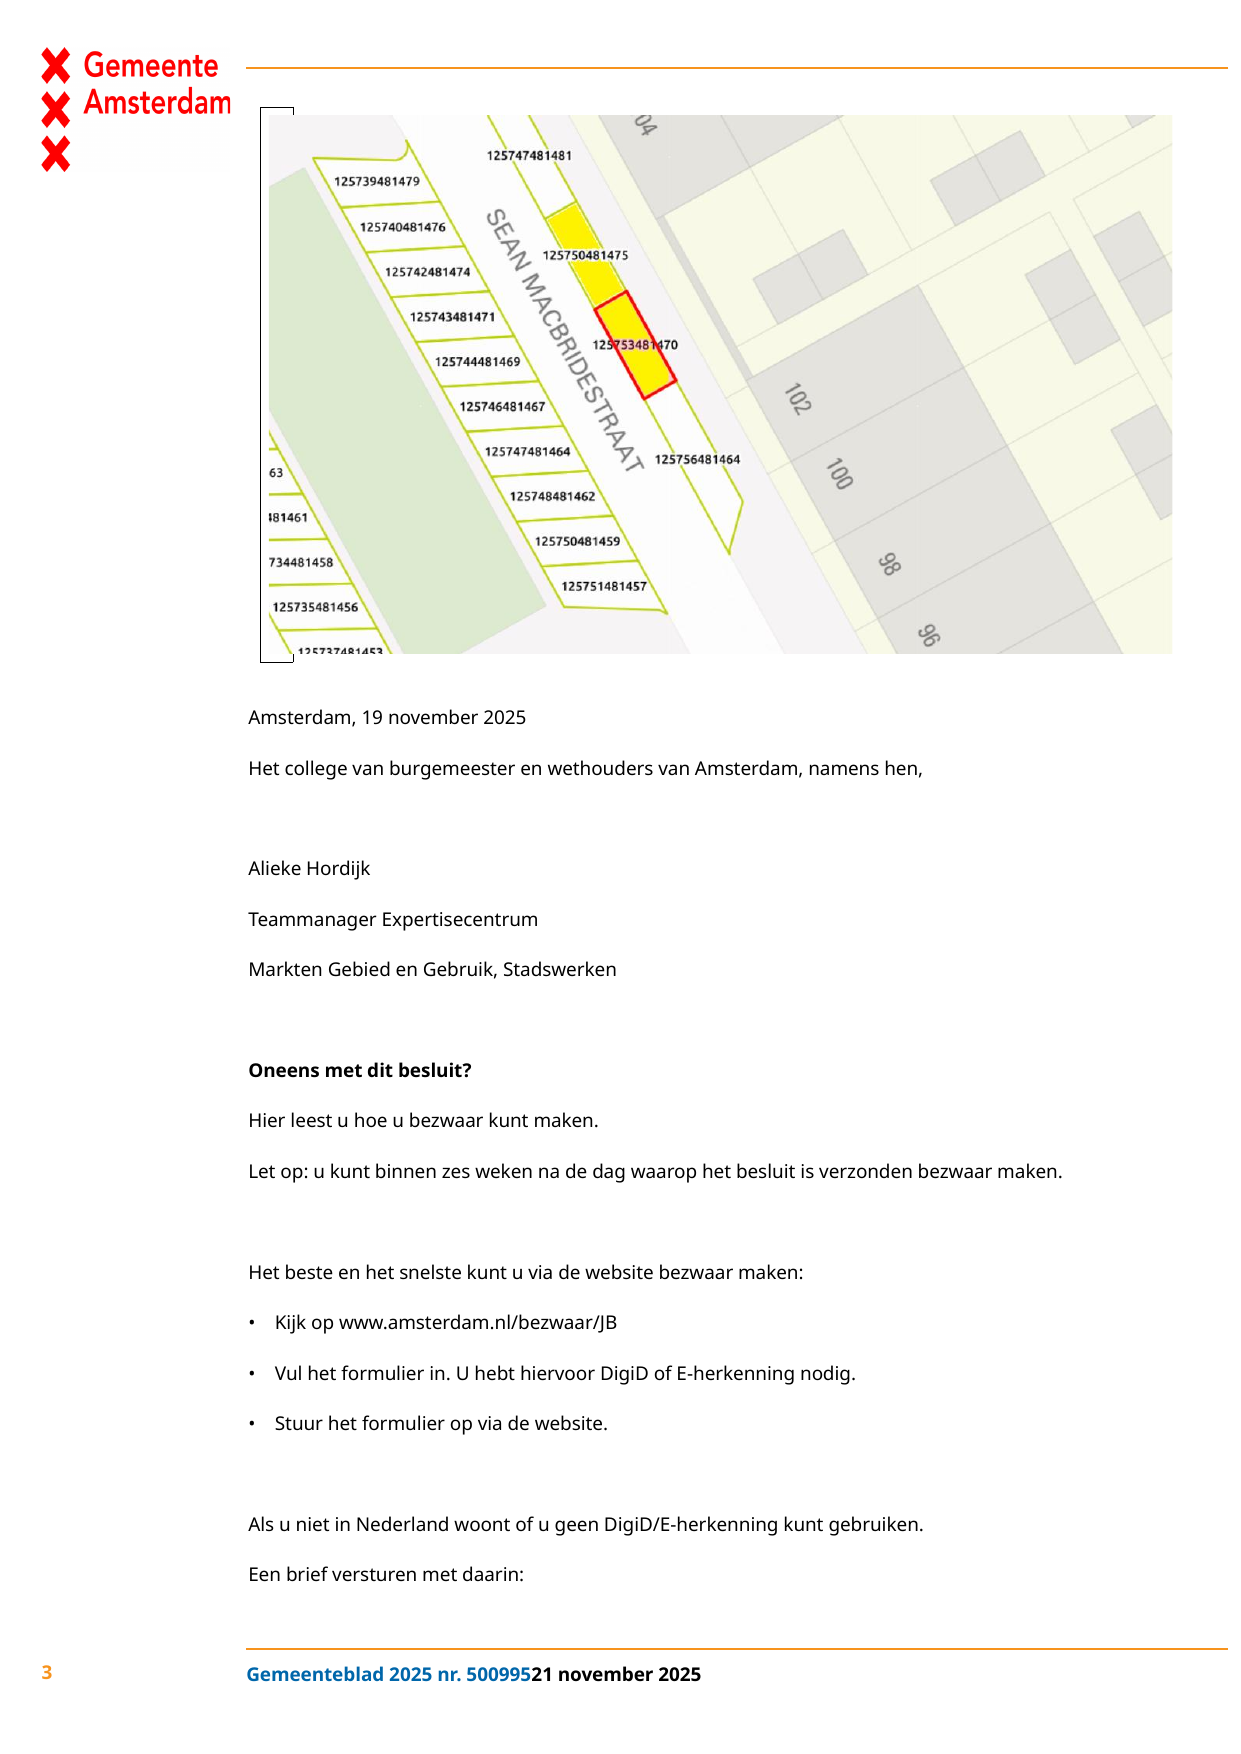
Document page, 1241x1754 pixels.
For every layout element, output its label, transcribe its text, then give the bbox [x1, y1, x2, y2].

text • Kijk op www.amsterdam.nl/bezwaar/JB [248, 1309, 1152, 1335]
text Markten Gebied en Gebruik, Stadswerken [248, 956, 1152, 982]
picture [41, 47, 231, 172]
text Hier leest u hoe u bezwaar kunt maken. [248, 1108, 1152, 1133]
picture [268, 115, 1173, 654]
text • Vul het formulier in. U hebt hiervoor DigiD of E-herkenning nodig. [248, 1360, 1152, 1386]
text Het college van burgemeester en wethouders van Amsterdam, namens hen, [248, 755, 1152, 781]
text Als u niet in Nederland woont of u geen DigiD/E-herkenning kunt gebruiken. [248, 1511, 1152, 1537]
text Alieke Hordijk [248, 856, 1152, 881]
text Het beste en het snelste kunt u via de website bezwaar maken: [248, 1259, 1152, 1285]
text Teammanager Expertisecentrum [248, 906, 1152, 932]
text Oneens met dit besluit? [248, 1057, 1152, 1083]
text Let op: u kunt binnen zes weken na de dag waarop het besluit is verzonden bezwaar maken. [248, 1158, 1152, 1184]
text • Stuur het formulier op via de website. [248, 1410, 1152, 1436]
text Een brief versturen met daarin: [248, 1561, 1152, 1587]
text Amsterdam, 19 november 2025 [248, 704, 1152, 730]
